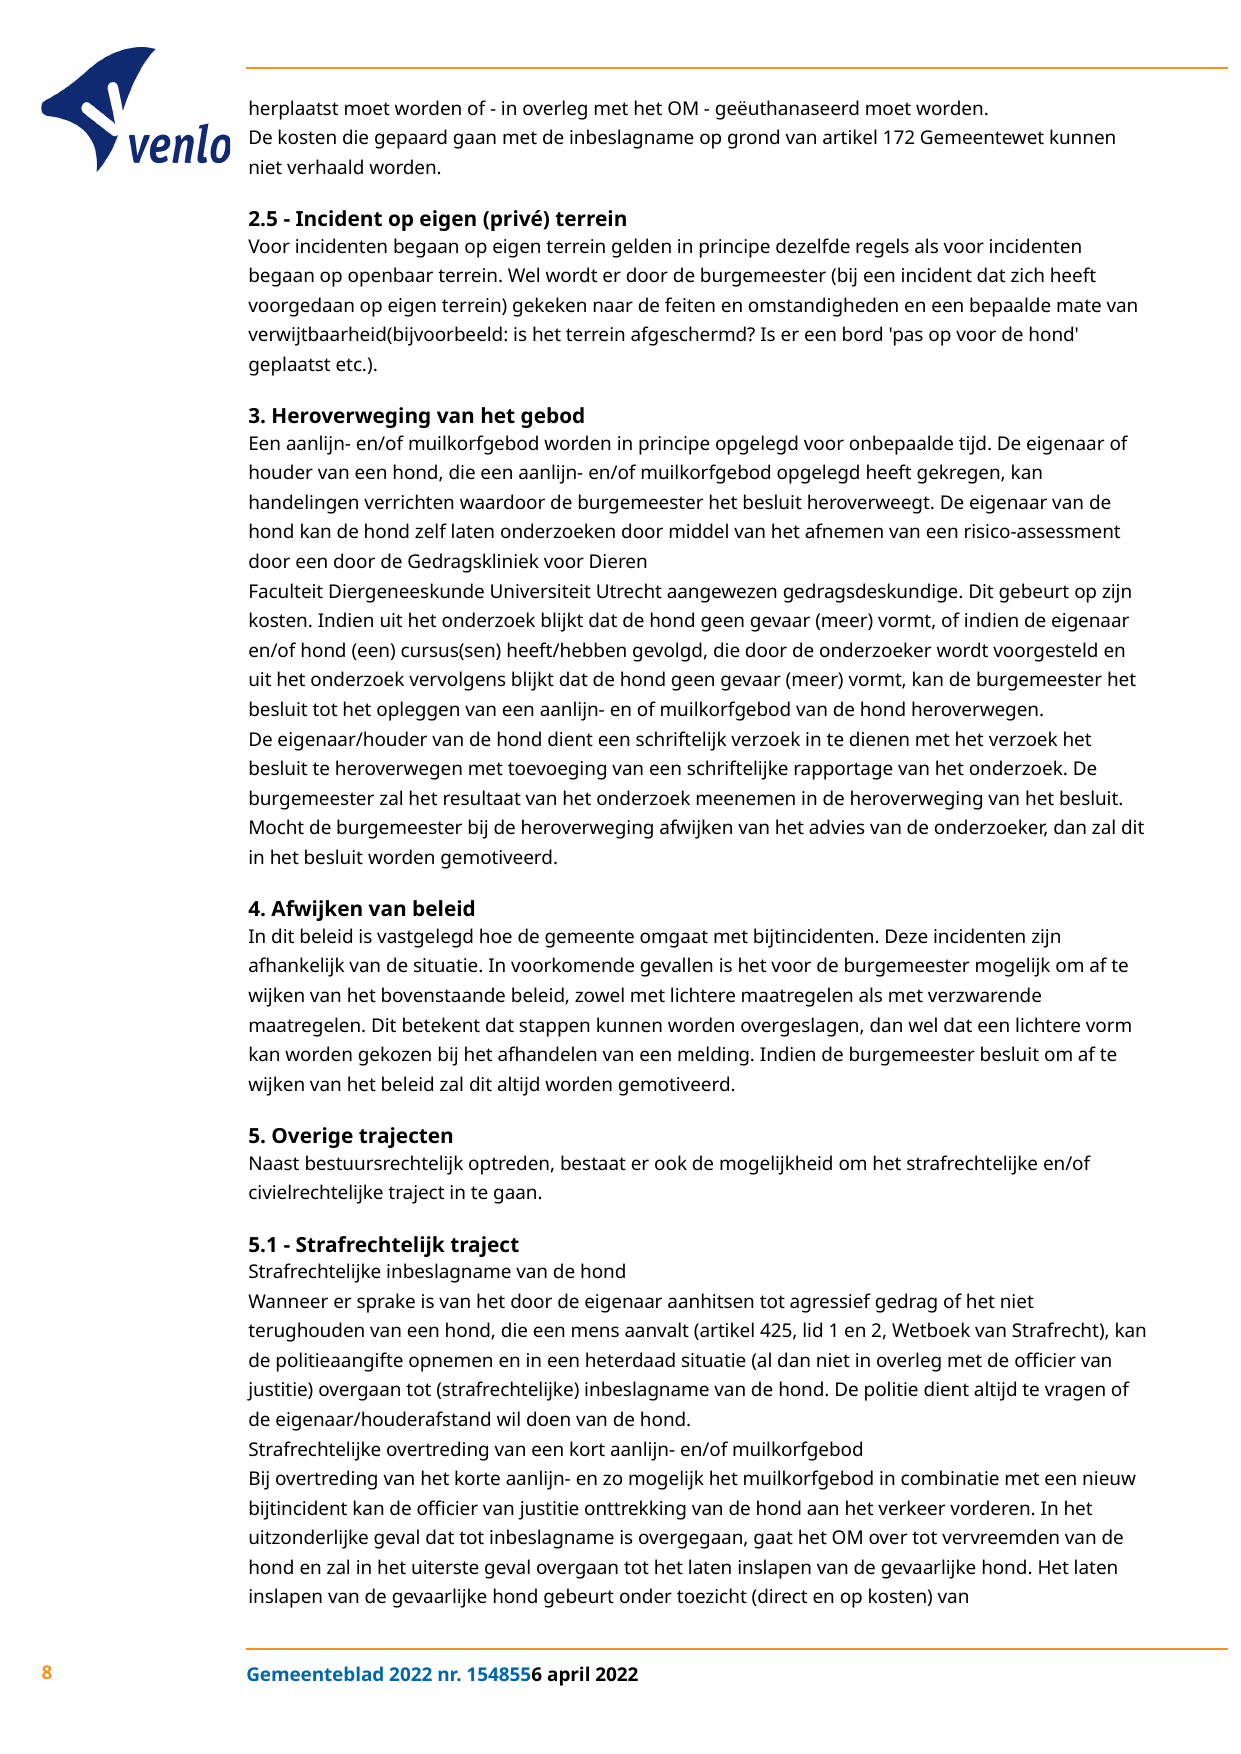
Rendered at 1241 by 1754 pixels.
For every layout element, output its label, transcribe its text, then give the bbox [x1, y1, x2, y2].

picture [41, 47, 231, 172]
text Strafrechtelijke inbeslagname van de hond [248, 1258, 1152, 1284]
text Faculteit Diergeneeskunde Universiteit Utrecht aangewezen gedragsdeskundige. Dit gebeurt op zijn kosten. Indien uit het onderzoek blijkt dat de hond geen gevaar (meer) vormt, of indien de eigenaar en/of hond (een) cursus(sen) heeft/hebben gevolgd, die door de onderzoeker wordt voorgesteld en uit het onderzoek vervolgens blijkt dat de hond geen gevaar (meer) vormt, kan de burgemeester het besluit tot het opleggen van een aanlijn- en of muilkorfgebod van de hond heroverwegen. [248, 578, 1152, 722]
text Strafrechtelijke overtreding van een kort aanlijn- en/of muilkorfgebod [248, 1436, 1152, 1461]
text 3. Heroverweging van het gebod [248, 402, 1152, 430]
text Bij overtreding van het korte aanlijn- en zo mogelijk het muilkorfgebod in combinatie met een nieuw bijtincident kan de officier van justitie onttrekking van de hond aan het verkeer vorderen. In het uitzonderlijke geval dat tot inbeslagname is overgegaan, gaat het OM over tot vervreemden van de hond en zal in het uiterste geval overgaan tot het laten inslapen van de gevaarlijke hond. Het laten inslapen van de gevaarlijke hond gebeurt onder toezicht (direct en op kosten) van [248, 1465, 1152, 1609]
text Naast bestuursrechtelijk optreden, bestaat er ook de mogelijkheid om het strafrechtelijke en/of civielrechtelijke traject in te gaan. [248, 1150, 1152, 1205]
text Een aanlijn- en/of muilkorfgebod worden in principe opgelegd voor onbepaalde tijd. De eigenaar of houder van een hond, die een aanlijn- en/of muilkorfgebod opgelegd heeft gekregen, kan handelingen verrichten waardoor de burgemeester het besluit heroverweegt. De eigenaar van de hond kan de hond zelf laten onderzoeken door middel van het afnemen van een risico-assessment door een door de Gedragskliniek voor Dieren [248, 430, 1152, 574]
text De kosten die gepaard gaan met de inbeslagname op grond van artikel 172 Gemeentewet kunnen niet verhaald worden. [248, 124, 1152, 180]
text herplaatst moet worden of - in overleg met het OM - geëuthanaseerd moet worden. [248, 95, 1152, 121]
text Wanneer er sprake is van het door de eigenaar aanhitsen tot agressief gedrag of het niet terughouden van een hond, die een mens aanvalt (artikel 425, lid 1 en 2, Wetboek van Strafrecht), kan de politieaangifte opnemen en in een heterdaad situatie (al dan niet in overleg met de officier van justitie) overgaan tot (strafrechtelijke) inbeslagname van de hond. De politie dient altijd te vragen of de eigenaar/houderafstand wil doen van de hond. [248, 1288, 1152, 1432]
text De eigenaar/houder van de hond dient een schriftelijk verzoek in te dienen met het verzoek het besluit te heroverwegen met toevoeging van een schriftelijke rapportage van het onderzoek. De burgemeester zal het resultaat van het onderzoek meenemen in de heroverweging van het besluit. Mocht de burgemeester bij de heroverweging afwijken van het advies van de onderzoeker, dan zal dit in het besluit worden gemotiveerd. [248, 726, 1152, 870]
text 5. Overige trajecten [248, 1121, 1152, 1150]
text 5.1 - Strafrechtelijk traject [248, 1230, 1152, 1258]
text 4. Afwijken van beleid [248, 894, 1152, 923]
text In dit beleid is vastgelegd hoe de gemeente omgaat met bijtincidenten. Deze incidenten zijn afhankelijk van de situatie. In voorkomende gevallen is het voor de burgemeester mogelijk om af te wijken van het bovenstaande beleid, zowel met lichtere maatregelen als met verzwarende maatregelen. Dit betekent dat stappen kunnen worden overgeslagen, dan wel dat een lichtere vorm kan worden gekozen bij het afhandelen van een melding. Indien de burgemeester besluit om af te wijken van het beleid zal dit altijd worden gemotiveerd. [248, 923, 1152, 1097]
text Voor incidenten begaan op eigen terrein gelden in principe dezelfde regels als voor incidenten begaan op openbaar terrein. Wel wordt er door de burgemeester (bij een incident dat zich heeft voorgedaan op eigen terrein) gekeken naar de feiten en omstandigheden en een bepaalde mate van verwijtbaarheid(bijvoorbeeld: is het terrein afgeschermd? Is er een bord 'pas op voor de hond' geplaatst etc.). [248, 233, 1152, 377]
text 2.5 - Incident op eigen (privé) terrein [248, 204, 1152, 233]
